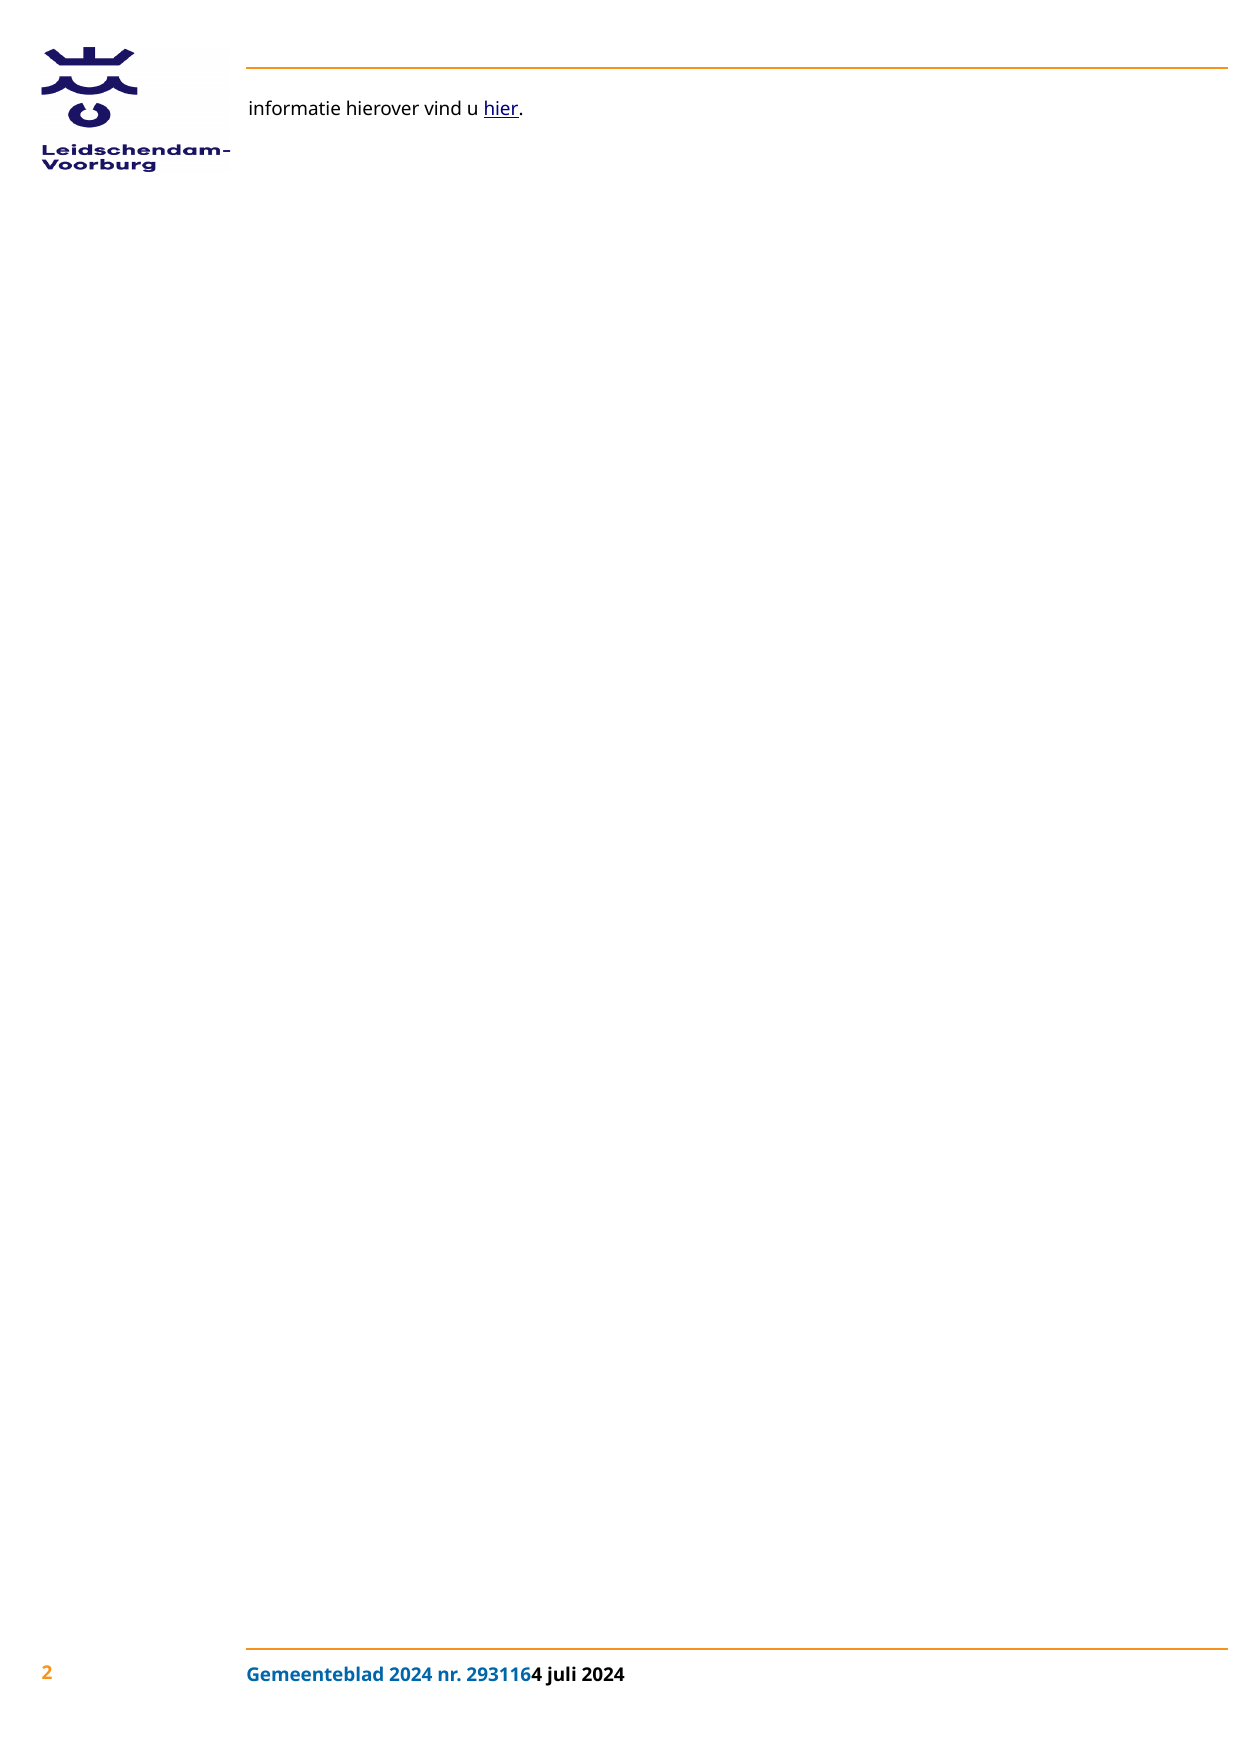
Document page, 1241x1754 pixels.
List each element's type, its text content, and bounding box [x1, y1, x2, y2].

picture [41, 47, 231, 172]
text informatie hierover vind u hier. [248, 95, 1152, 121]
